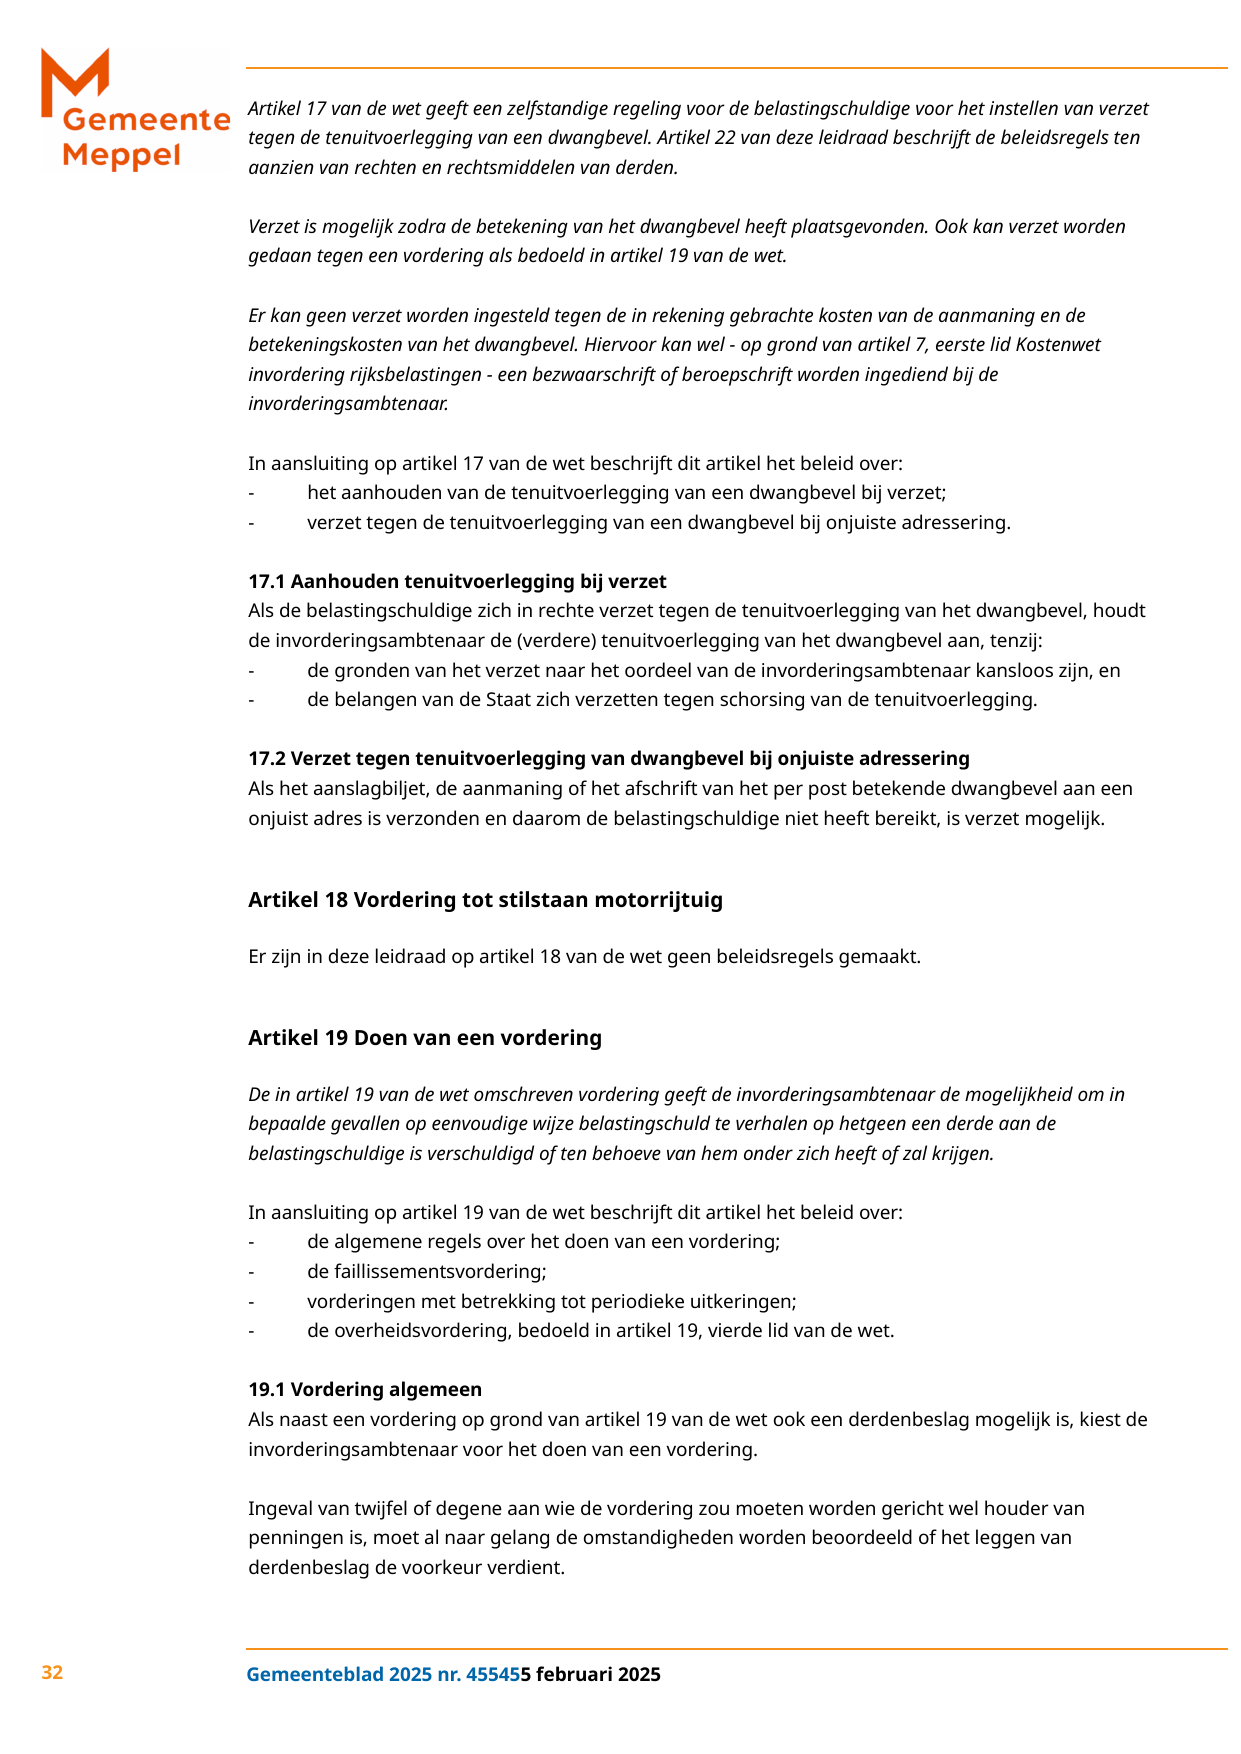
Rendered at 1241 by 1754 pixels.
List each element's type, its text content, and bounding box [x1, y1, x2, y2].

text Als het aanslagbiljet, de aanmaning of het afschrift van het per post betekende dwangbevel aan een onjuist adres is verzonden en daarom de belastingschuldige niet heeft bereikt, is verzet mogelijk. [248, 775, 1152, 831]
text Als naast een vordering op grond van artikel 19 van de wet ook een derdenbeslag mogelijk is, kiest de invorderingsambtenaar voor het doen van een vordering. [248, 1406, 1152, 1462]
text 17.2 Verzet tegen tenuitvoerlegging van dwangbevel bij onjuiste adressering [248, 746, 1152, 771]
picture [41, 47, 231, 172]
list vorderingen met betrekking tot periodieke uitkeringen; [248, 1288, 1152, 1314]
list de algemene regels over het doen van een vordering; [248, 1229, 1152, 1254]
text Er kan geen verzet worden ingesteld tegen de in rekening gebrachte kosten van de aanmaning en de betekeningskosten van het dwangbevel. Hiervoor kan wel - op grond van artikel 7, eerste lid Kostenwet invordering rijksbelastingen - een bezwaarschrift of beroepschrift worden ingediend bij de invorderingsambtenaar. [248, 302, 1152, 416]
text In aansluiting op artikel 17 van de wet beschrijft dit artikel het beleid over: [248, 450, 1152, 476]
text De in artikel 19 van de wet omschreven vordering geeft de invorderingsambtenaar de mogelijkheid om in bepaalde gevallen op eenvoudige wijze belastingschuld te verhalen op hetgeen een derde aan de belastingschuldige is verschuldigd of ten behoeve van hem onder zich heeft of zal krijgen. [248, 1081, 1152, 1166]
text Artikel 19 Doen van een vordering [248, 1023, 1152, 1051]
text Ingeval van twijfel of degene aan wie de vordering zou moeten worden gericht wel houder van penningen is, moet al naar gelang de omstandigheden worden beoordeeld of het leggen van derdenbeslag de voorkeur verdient. [248, 1495, 1152, 1580]
text Als de belastingschuldige zich in rechte verzet tegen de tenuitvoerlegging van het dwangbevel, houdt de invorderingsambtenaar de (verdere) tenuitvoerlegging van het dwangbevel aan, tenzij: [248, 598, 1152, 653]
text Verzet is mogelijk zodra de betekening van het dwangbevel heeft plaatsgevonden. Ook kan verzet worden gedaan tegen een vordering als bedoeld in artikel 19 van de wet. [248, 213, 1152, 268]
text 19.1 Vordering algemeen [248, 1377, 1152, 1402]
text 17.1 Aanhouden tenuitvoerlegging bij verzet [248, 568, 1152, 594]
list de gronden van het verzet naar het oordeel van de invorderingsambtenaar kansloos zijn, en [248, 657, 1152, 683]
list het aanhouden van de tenuitvoerlegging van een dwangbevel bij verzet; [248, 479, 1152, 505]
list verzet tegen de tenuitvoerlegging van een dwangbevel bij onjuiste adressering. [248, 509, 1152, 535]
list de overheidsvordering, bedoeld in artikel 19, vierde lid van de wet. [248, 1317, 1152, 1343]
text Er zijn in deze leidraad op artikel 18 van de wet geen beleidsregels gemaakt. [248, 943, 1152, 968]
text In aansluiting op artikel 19 van de wet beschrijft dit artikel het beleid over: [248, 1199, 1152, 1225]
text Artikel 17 van de wet geeft een zelfstandige regeling voor de belastingschuldige voor het instellen van verzet tegen de tenuitvoerlegging van een dwangbevel. Artikel 22 van deze leidraad beschrijft de beleidsregels ten aanzien van rechten en rechtsmiddelen van derden. [248, 95, 1152, 180]
list de faillissementsvordering; [248, 1258, 1152, 1284]
list de belangen van de Staat zich verzetten tegen schorsing van de tenuitvoerlegging. [248, 686, 1152, 712]
text Artikel 18 Vordering tot stilstaan motorrijtuig [248, 885, 1152, 913]
